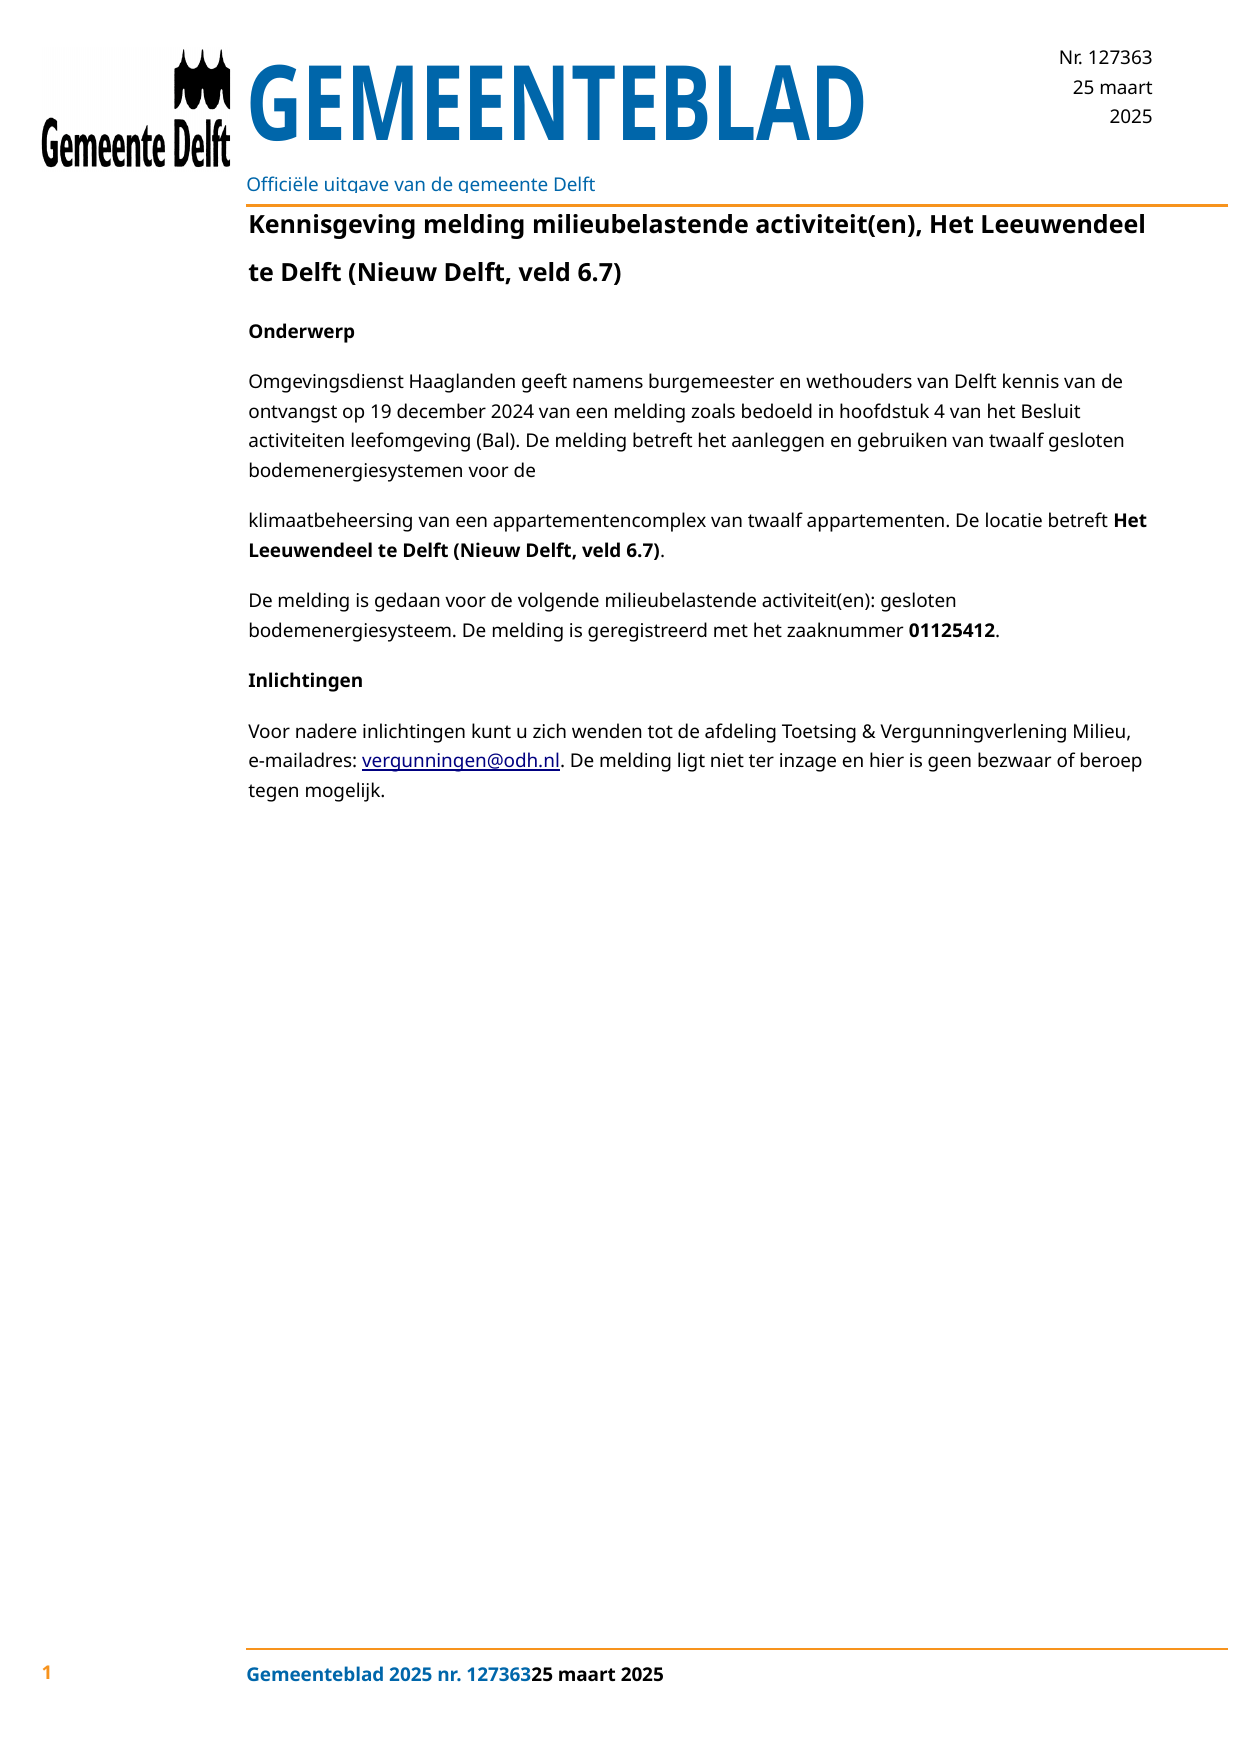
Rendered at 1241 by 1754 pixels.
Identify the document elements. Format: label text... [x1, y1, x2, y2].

text Inlichtingen [248, 667, 1152, 693]
text Kennisgeving melding milieubelastende activiteit(en), Het Leeuwendeel te Delft (Nieuw Delft, veld 6.7) [248, 207, 1152, 288]
text Omgevingsdienst Haaglanden geeft namens burgemeester en wethouders van Delft kennis van de ontvangst op 19 december 2024 van een melding zoals bedoeld in hoofdstuk 4 van het Besluit activiteiten leefomgeving (Bal). De melding betreft het aanleggen en gebruiken van twaalf gesloten bodemenergiesystemen voor de [248, 368, 1152, 483]
text De melding is gedaan voor de volgende milieubelastende activiteit(en): gesloten bodemenergiesysteem. De melding is geregistreerd met het zaaknummer 01125412. [248, 587, 1152, 643]
text Voor nadere inlichtingen kunt u zich wenden tot de afdeling Toetsing & Vergunningverlening Milieu, e-mailadres: vergunningen@odh.nl. De melding ligt niet ter inzage en hier is geen bezwaar of beroep tegen mogelijk. [248, 718, 1152, 803]
picture [41, 47, 231, 172]
text klimaatbeheersing van een appartementencomplex van twaalf appartementen. De locatie betreft Het Leeuwendeel te Delft (Nieuw Delft, veld 6.7). [248, 507, 1152, 563]
text Onderwerp [248, 318, 1152, 344]
